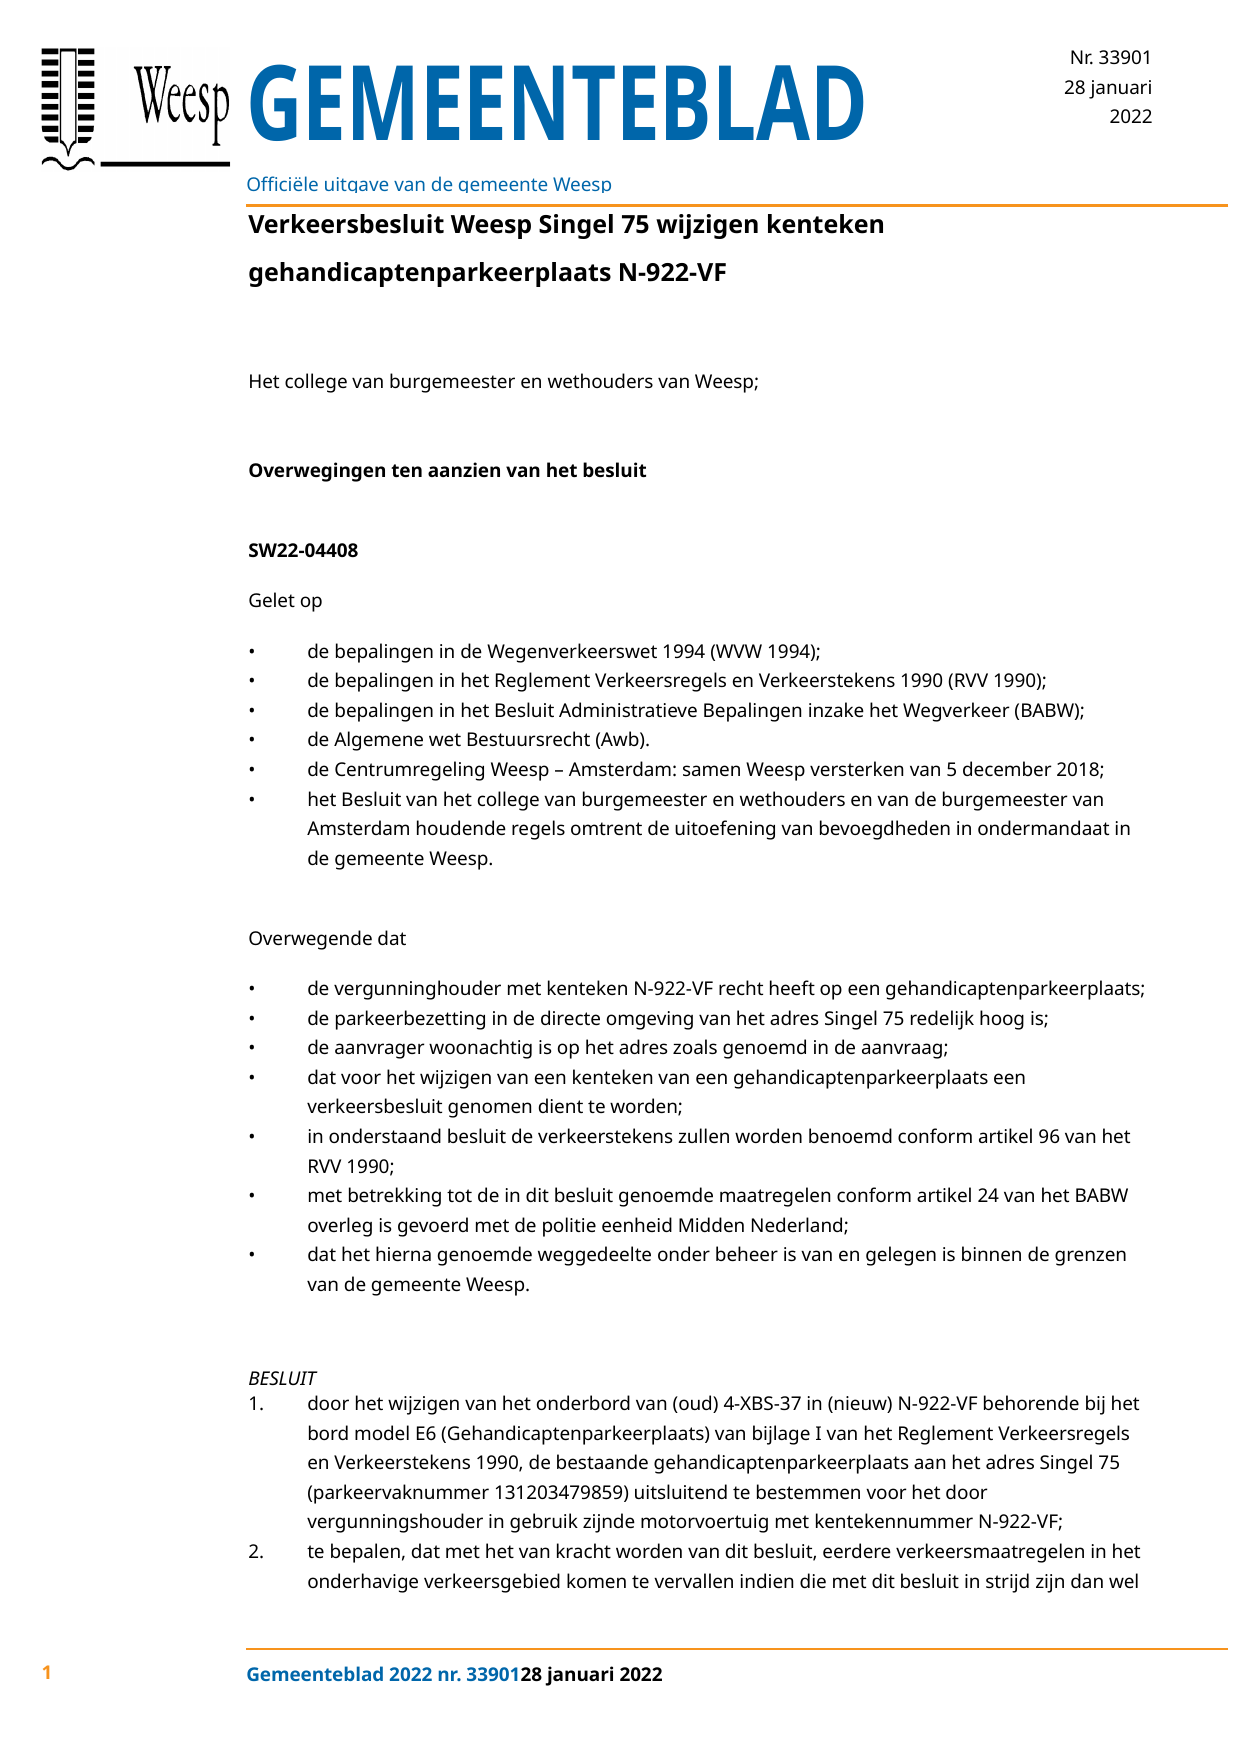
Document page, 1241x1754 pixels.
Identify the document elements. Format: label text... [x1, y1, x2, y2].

text SW22-04408 [248, 537, 1152, 563]
list de Algemene wet Bestuursrecht (Awb). [248, 727, 1152, 752]
picture [41, 47, 231, 172]
list de bepalingen in het Besluit Administratieve Bepalingen inzake het Wegverkeer (BABW); [248, 697, 1152, 723]
text Verkeersbesluit Weesp Singel 75 wijzigen kenteken gehandicaptenparkeerplaats N-922-VF [248, 207, 1152, 288]
list de vergunninghouder met kenteken N-922-VF recht heeft op een gehandicaptenparkeerplaats; [248, 975, 1152, 1001]
list te bepalen, dat met het van kracht worden van dit besluit, eerdere verkeersmaatregelen in het onderhavige verkeersgebied komen te vervallen indien die met dit besluit in strijd zijn dan wel [248, 1538, 1152, 1594]
list in onderstaand besluit de verkeerstekens zullen worden benoemd conform artikel 96 van het RVV 1990; [248, 1123, 1152, 1178]
list dat voor het wijzigen van een kenteken van een gehandicaptenparkeerplaats een verkeersbesluit genomen dient te worden; [248, 1064, 1152, 1119]
list de aanvrager woonachtig is op het adres zoals genoemd in de aanvraag; [248, 1034, 1152, 1060]
text BESLUIT [248, 1365, 1152, 1390]
text Overwegingen ten aanzien van het besluit [248, 457, 1152, 483]
text Gelet op [248, 587, 1152, 613]
list dat het hierna genoemde weggedeelte onder beheer is van en gelegen is binnen de grenzen van de gemeente Weesp. [248, 1242, 1152, 1297]
list met betrekking tot de in dit besluit genoemde maatregelen conform artikel 24 van het BABW overleg is gevoerd met de politie eenheid Midden Nederland; [248, 1182, 1152, 1238]
list de bepalingen in het Reglement Verkeersregels en Verkeerstekens 1990 (RVV 1990); [248, 667, 1152, 693]
list de Centrumregeling Weesp – Amsterdam: samen Weesp versterken van 5 december 2018; [248, 756, 1152, 782]
list het Besluit van het college van burgemeester en wethouders en van de burgemeester van Amsterdam houdende regels omtrent de uitoefening van bevoegdheden in ondermandaat in de gemeente Weesp. [248, 786, 1152, 871]
list de bepalingen in de Wegenverkeerswet 1994 (WVW 1994); [248, 638, 1152, 663]
list door het wijzigen van het onderbord van (oud) 4-XBS-37 in (nieuw) N-922-VF behorende bij het bord model E6 (Gehandicaptenparkeerplaats) van bijlage I van het Reglement Verkeersregels en Verkeerstekens 1990, de bestaande gehandicaptenparkeerplaats aan het adres Singel 75 (parkeervaknummer 131203479859) uitsluitend te bestemmen voor het door vergunningshouder in gebruik zijnde motorvoertuig met kentekennummer N-922-VF; [248, 1390, 1152, 1534]
list de parkeerbezetting in de directe omgeving van het adres Singel 75 redelijk hoog is; [248, 1005, 1152, 1031]
text Overwegende dat [248, 925, 1152, 951]
text Het college van burgemeester en wethouders van Weesp; [248, 368, 1152, 394]
